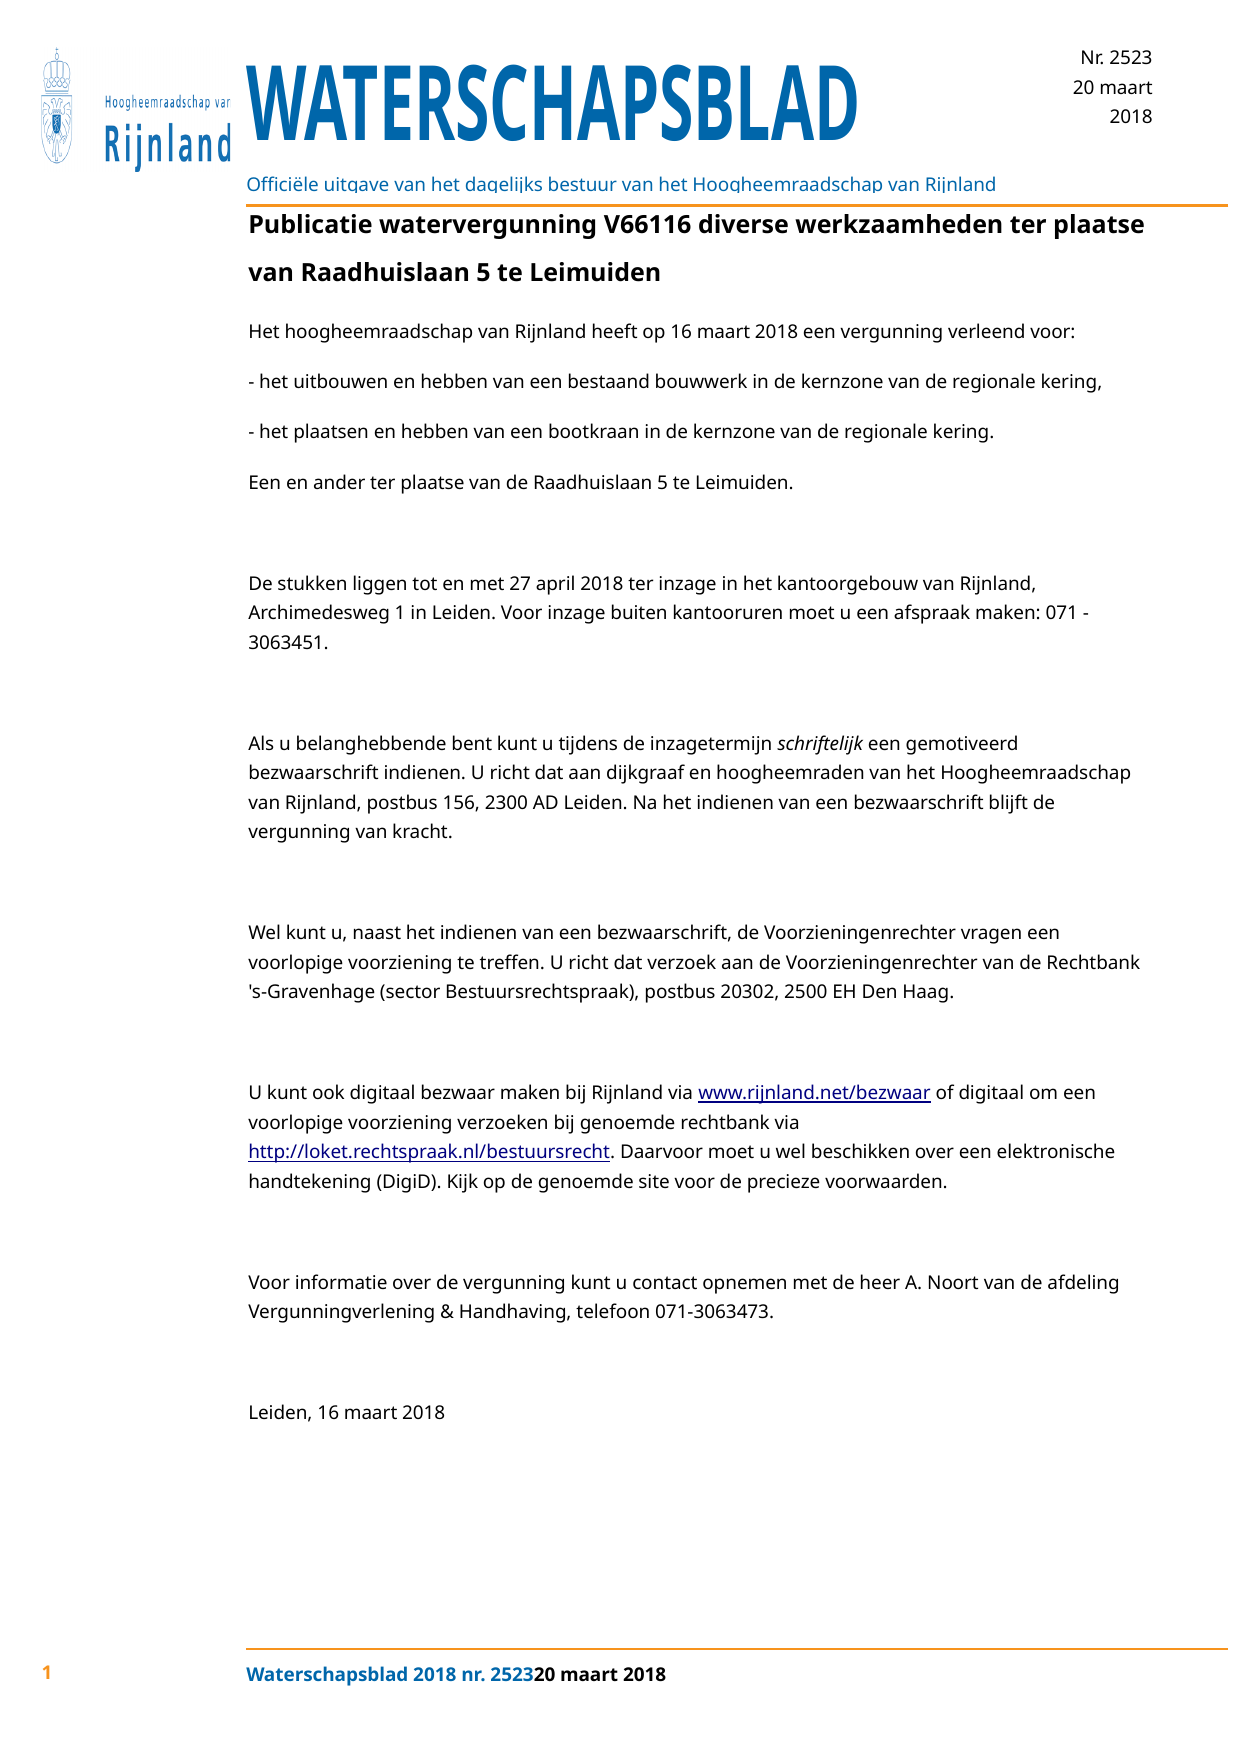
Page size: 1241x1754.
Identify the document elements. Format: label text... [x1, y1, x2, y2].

text Als u belanghebbende bent kunt u tijdens de inzagetermijn schriftelijk een gemotiveerd bezwaarschrift indienen. U richt dat aan dijkgraaf en hoogheemraden van het Hoogheemraadschap van Rijnland, postbus 156, 2300 AD Leiden. Na het indienen van een bezwaarschrift blijft de vergunning van kracht. [248, 730, 1152, 844]
text U kunt ook digitaal bezwaar maken bij Rijnland via www.rijnland.net/bezwaar of digitaal om een voorlopige voorziening verzoeken bij genoemde rechtbank via http://loket.rechtspraak.nl/bestuursrecht. Daarvoor moet u wel beschikken over een elektronische handtekening (DigiD). Kijk op de genoemde site voor de precieze voorwaarden. [248, 1079, 1152, 1194]
text - het plaatsen en hebben van een bootkraan in de kernzone van de regionale kering. [248, 419, 1152, 444]
text Leiden, 16 maart 2018 [248, 1399, 1152, 1425]
text Voor informatie over de vergunning kunt u contact opnemen met de heer A. Noort van de afdeling Vergunningverlening & Handhaving, telefoon 071-3063473. [248, 1269, 1152, 1324]
text - het uitbouwen en hebben van een bestaand bouwwerk in de kernzone van de regionale kering, [248, 368, 1152, 394]
text Het hoogheemraadschap van Rijnland heeft op 16 maart 2018 een vergunning verleend voor: [248, 318, 1152, 344]
text Publicatie watervergunning V66116 diverse werkzaamheden ter plaatse van Raadhuislaan 5 te Leimuiden [248, 207, 1152, 288]
text Wel kunt u, naast het indienen van een bezwaarschrift, de Voorzieningenrechter vragen een voorlopige voorziening te treffen. U richt dat verzoek aan de Voorzieningenrechter van de Rechtbank 's-Gravenhage (sector Bestuursrechtspraak), postbus 20302, 2500 EH Den Haag. [248, 919, 1152, 1004]
text Een en ander ter plaatse van de Raadhuislaan 5 te Leimuiden. [248, 469, 1152, 495]
text De stukken liggen tot en met 27 april 2018 ter inzage in het kantoorgebouw van Rijnland, Archimedesweg 1 in Leiden. Voor inzage buiten kantooruren moet u een afspraak maken: 071 - 3063451. [248, 570, 1152, 655]
picture [41, 47, 231, 172]
